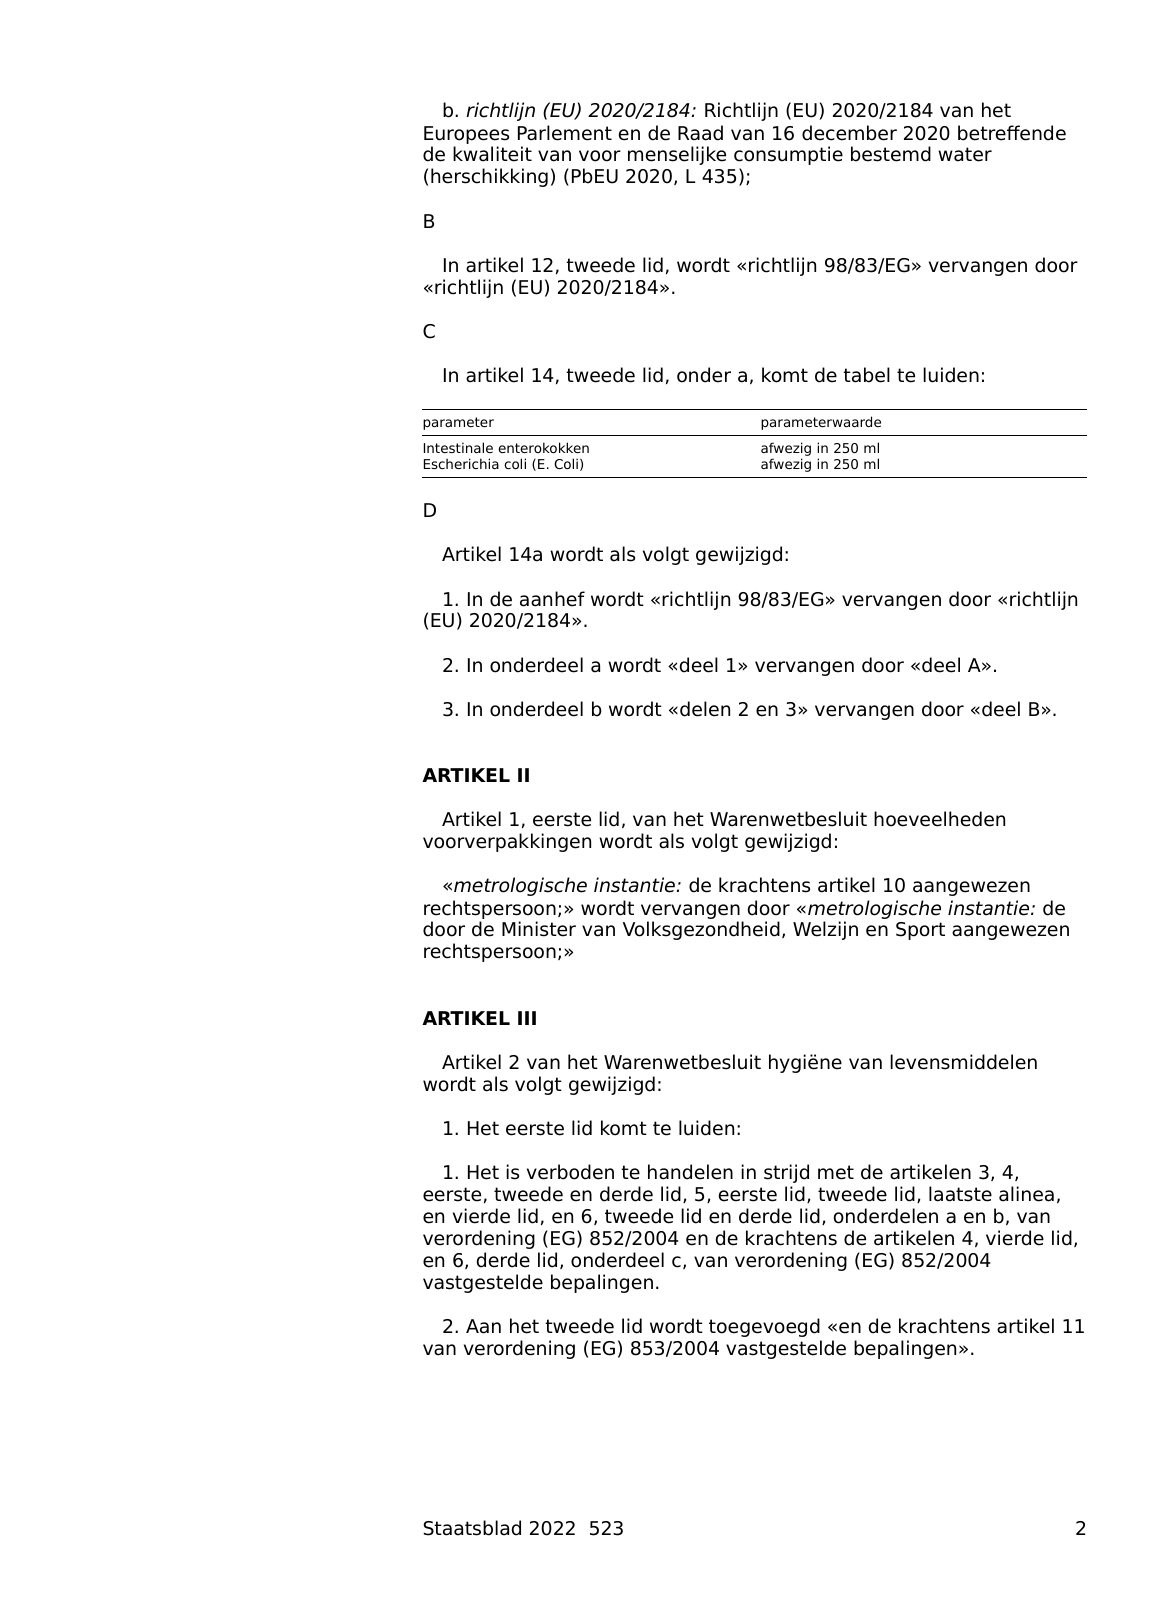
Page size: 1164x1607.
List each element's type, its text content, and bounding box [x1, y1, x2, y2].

text «metrologische instantie: de krachtens artikel 10 aangewezen rechtspersoon;» wordt vervangen door «metrologische instantie: de door de Minister van Volksgezondheid, Welzijn en Sport aangewezen rechtspersoon;» [422, 875, 1087, 963]
text B [422, 211, 1087, 232]
table_cell Escherichia coli (E. Coli) [422, 456, 754, 477]
text b. richtlijn (EU) 2020/2184: Richtlijn (EU) 2020/2184 van het Europees Parlement en de Raad van 16 december 2020 betreffende de kwaliteit van voor menselijke consumptie bestemd water (herschikking) (PbEU 2020, L 435); [422, 100, 1087, 188]
table_cell Intestinale enterokokken [422, 436, 754, 456]
text 1. In de aanhef wordt «richtlijn 98/83/EG» vervangen door «richtlijn (EU) 2020/2184». [422, 588, 1087, 632]
text 2. Aan het tweede lid wordt toegevoegd «en de krachtens artikel 11 van verordening (EG) 853/2004 vastgestelde bepalingen». [422, 1316, 1087, 1360]
text 1. Het eerste lid komt te luiden: [422, 1118, 1087, 1140]
text 2. In onderdeel a wordt «deel 1» vervangen door «deel A». [422, 654, 1087, 677]
table_cell afwezig in 250 ml [754, 436, 1087, 456]
text 3. In onderdeel b wordt «delen 2 en 3» vervangen door «deel B». [422, 699, 1087, 721]
text Artikel 1, eerste lid, van het Warenwetbesluit hoeveelheden voorverpakkingen wordt als volgt gewijzigd: [422, 809, 1087, 853]
text Artikel 2 van het Warenwetbesluit hygiëne van levensmiddelen wordt als volgt gewijzigd: [422, 1052, 1087, 1096]
text 1. Het is verboden te handelen in strijd met de artikelen 3, 4, eerste, tweede en derde lid, 5, eerste lid, tweede lid, laatste alinea, en vierde lid, en 6, tweede lid en derde lid, onderdelen a en b, van verordening (EG) 852/2004 en de krachtens de artikelen 4, vierde lid, en 6, derde lid, onderdeel c, van verordening (EG) 852/2004 vastgestelde bepalingen. [422, 1162, 1087, 1294]
table_header parameterwaarde [754, 410, 1087, 435]
text Artikel 14a wordt als volgt gewijzigd: [422, 544, 1087, 566]
table_header parameter [422, 410, 754, 435]
subtitle ARTIKEL II [422, 765, 1087, 787]
text C [422, 321, 1087, 343]
text D [422, 500, 1087, 522]
table_cell afwezig in 250 ml [754, 456, 1087, 477]
text In artikel 14, tweede lid, onder a, komt de tabel te luiden: [422, 365, 1087, 387]
subtitle ARTIKEL III [422, 1008, 1087, 1030]
text In artikel 12, tweede lid, wordt «richtlijn 98/83/EG» vervangen door «richtlijn (EU) 2020/2184». [422, 255, 1087, 299]
